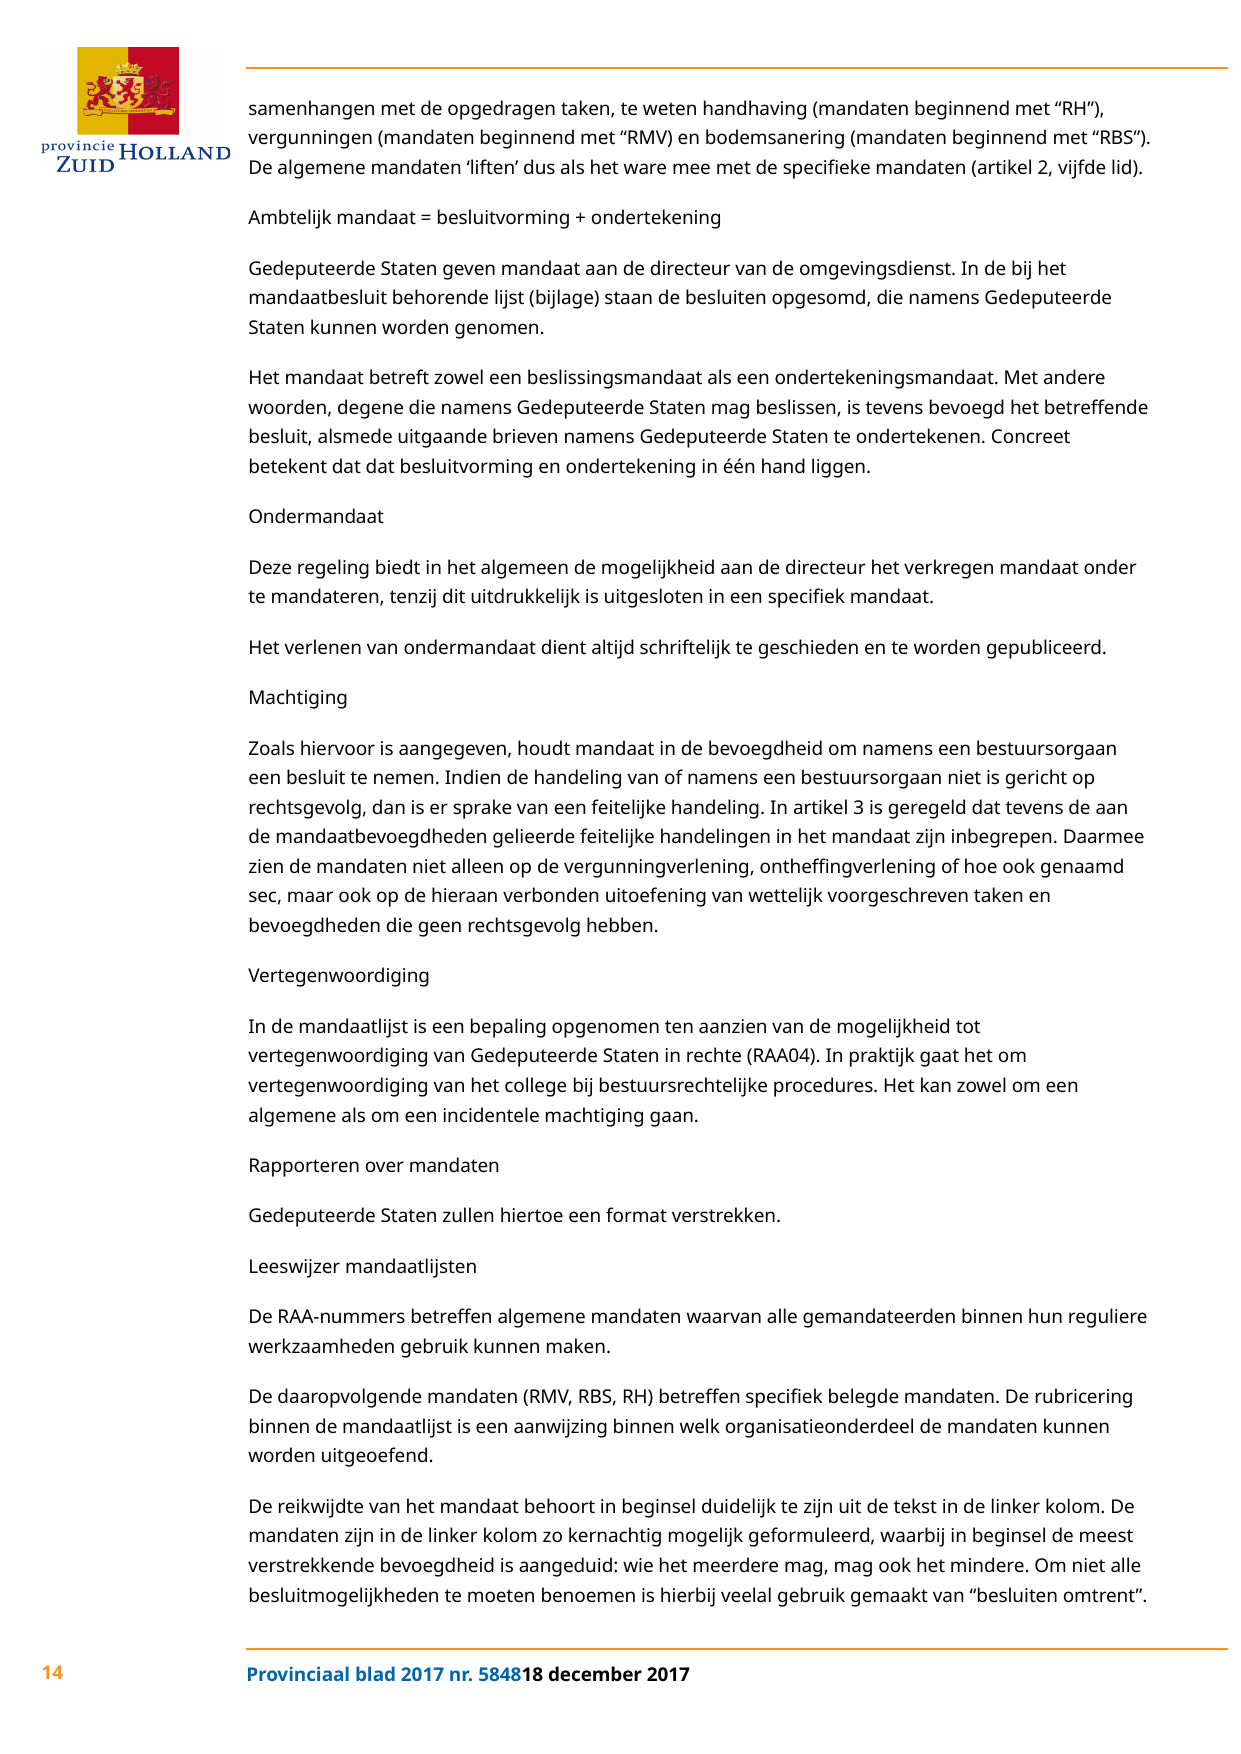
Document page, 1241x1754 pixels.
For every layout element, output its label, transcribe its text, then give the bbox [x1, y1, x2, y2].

text Het verlenen van ondermandaat dient altijd schriftelijk te geschieden en te worden gepubliceerd. [248, 634, 1152, 660]
text Gedeputeerde Staten zullen hiertoe een format verstrekken. [248, 1203, 1152, 1228]
text Vertegenwoordiging [248, 963, 1152, 988]
text Gedeputeerde Staten geven mandaat aan de directeur van de omgevingsdienst. In de bij het mandaatbesluit behorende lijst (bijlage) staan de besluiten opgesomd, die namens Gedeputeerde Staten kunnen worden genomen. [248, 255, 1152, 340]
picture [41, 47, 231, 172]
text Rapporteren over mandaten [248, 1152, 1152, 1178]
text Leeswijzer mandaatlijsten [248, 1253, 1152, 1279]
text In de mandaatlijst is een bepaling opgenomen ten aanzien van de mogelijkheid tot vertegenwoordiging van Gedeputeerde Staten in rechte (RAA04). In praktijk gaat het om vertegenwoordiging van het college bij bestuursrechtelijke procedures. Het kan zowel om een algemene als om een incidentele machtiging gaan. [248, 1013, 1152, 1128]
text De daaropvolgende mandaten (RMV, RBS, RH) betreffen specifiek belegde mandaten. De rubricering binnen de mandaatlijst is een aanwijzing binnen welk organisatieonderdeel de mandaten kunnen worden uitgeoefend. [248, 1383, 1152, 1468]
text Machtiging [248, 684, 1152, 710]
text Het mandaat betreft zowel een beslissingsmandaat als een ondertekeningsmandaat. Met andere woorden, degene die namens Gedeputeerde Staten mag beslissen, is tevens bevoegd het betreffende besluit, alsmede uitgaande brieven namens Gedeputeerde Staten te ondertekenen. Concreet betekent dat dat besluitvorming en ondertekening in één hand liggen. [248, 364, 1152, 479]
text Deze regeling biedt in het algemeen de mogelijkheid aan de directeur het verkregen mandaat onder te mandateren, tenzij dit uitdrukkelijk is uitgesloten in een specifiek mandaat. [248, 554, 1152, 609]
text samenhangen met de opgedragen taken, te weten handhaving (mandaten beginnend met “RH”), vergunningen (mandaten beginnend met “RMV) en bodemsanering (mandaten beginnend met “RBS”). De algemene mandaten ‘liften’ dus als het ware mee met de specifieke mandaten (artikel 2, vijfde lid). [248, 95, 1152, 180]
text Ambtelijk mandaat = besluitvorming + ondertekening [248, 204, 1152, 230]
text De reikwijdte van het mandaat behoort in beginsel duidelijk te zijn uit de tekst in de linker kolom. De mandaten zijn in de linker kolom zo kernachtig mogelijk geformuleerd, waarbij in beginsel de meest verstrekkende bevoegdheid is aangeduid: wie het meerdere mag, mag ook het mindere. Om niet alle besluitmogelijkheden te moeten benoemen is hierbij veelal gebruik gemaakt van “besluiten omtrent”. [248, 1493, 1152, 1608]
text Ondermandaat [248, 503, 1152, 529]
text De RAA-nummers betreffen algemene mandaten waarvan alle gemandateerden binnen hun reguliere werkzaamheden gebruik kunnen maken. [248, 1303, 1152, 1359]
text Zoals hiervoor is aangegeven, houdt mandaat in de bevoegdheid om namens een bestuursorgaan een besluit te nemen. Indien de handeling van of namens een bestuursorgaan niet is gericht op rechtsgevolg, dan is er sprake van een feitelijke handeling. In artikel 3 is geregeld dat tevens de aan de mandaatbevoegdheden gelieerde feitelijke handelingen in het mandaat zijn inbegrepen. Daarmee zien de mandaten niet alleen op de vergunningverlening, ontheffingverlening of hoe ook genaamd sec, maar ook op de hieraan verbonden uitoefening van wettelijk voorgeschreven taken en bevoegdheden die geen rechtsgevolg hebben. [248, 735, 1152, 938]
